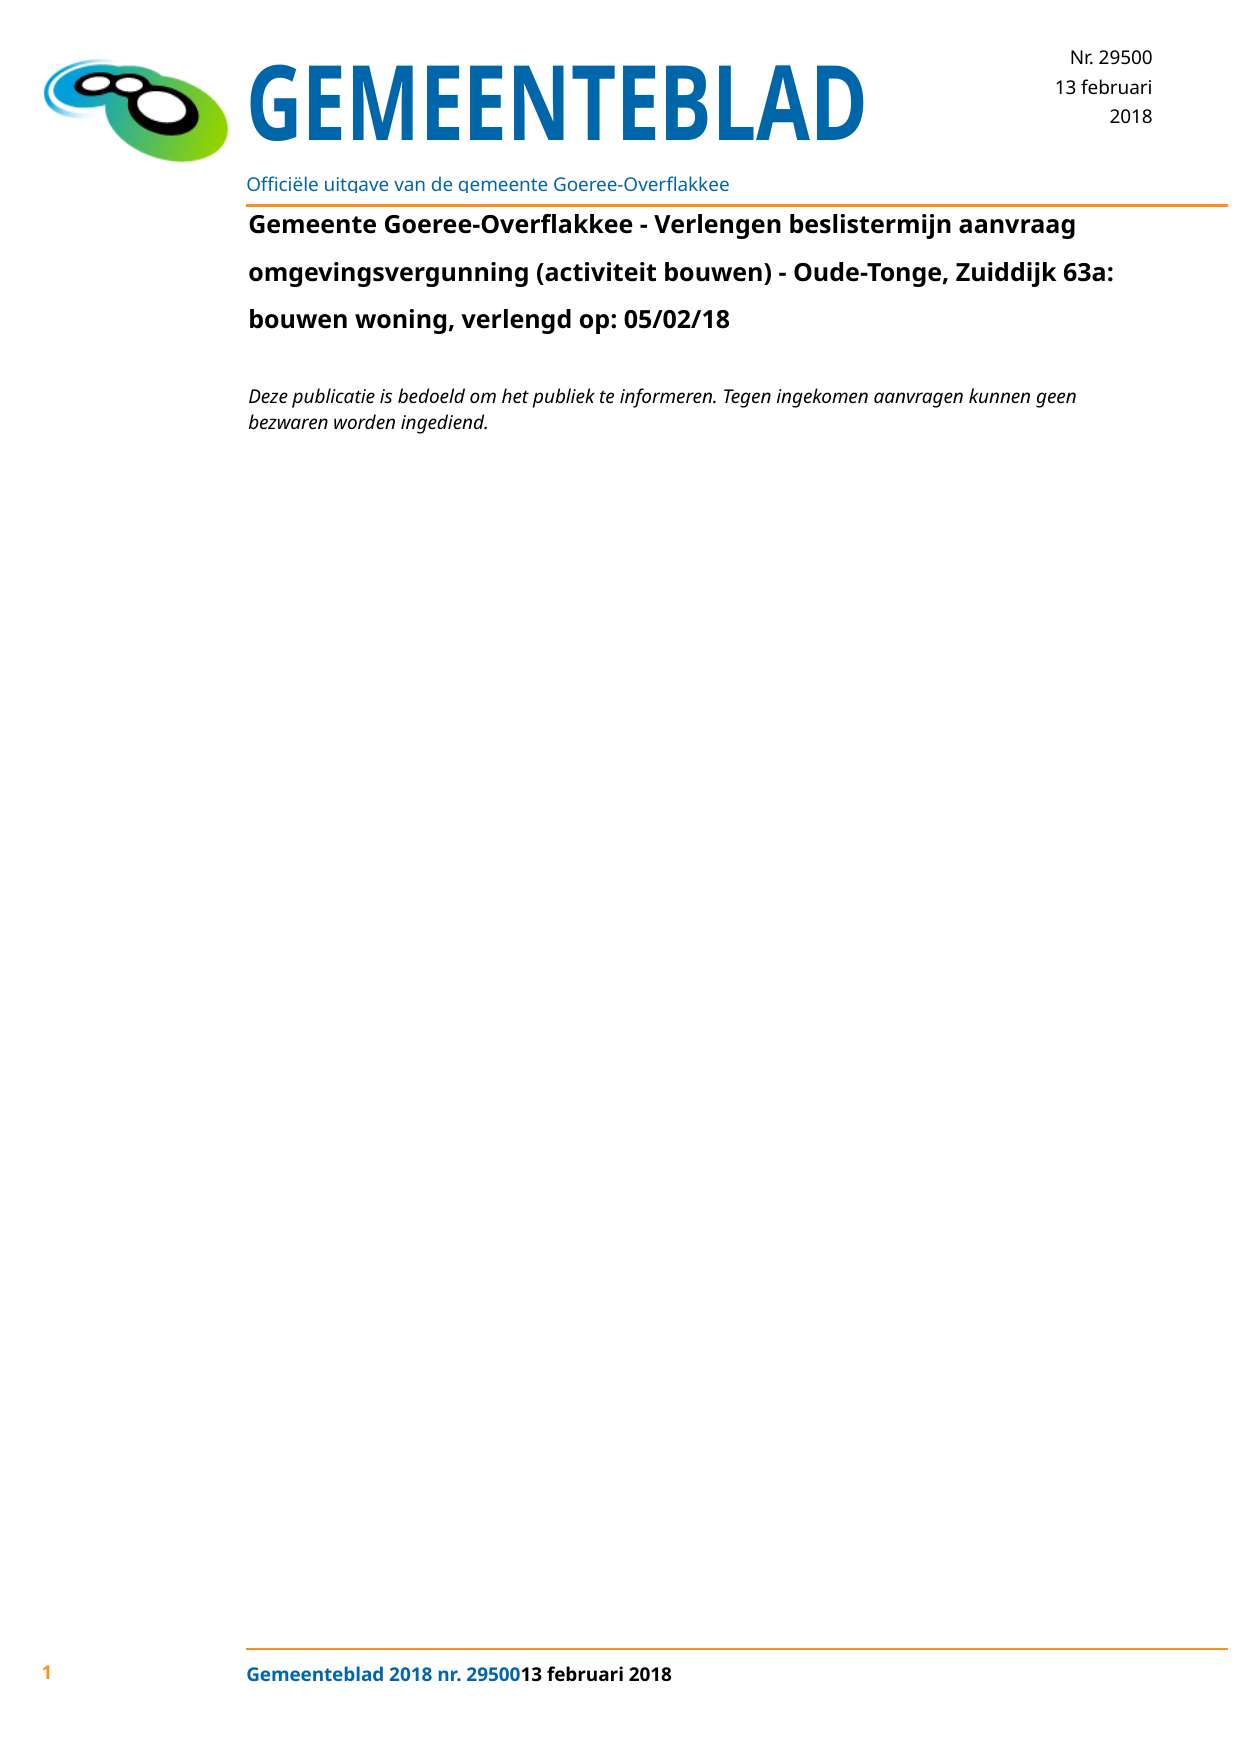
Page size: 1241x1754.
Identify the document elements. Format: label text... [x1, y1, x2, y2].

text Deze publicatie is bedoeld om het publiek te informeren. Tegen ingekomen aanvragen kunnen geen bezwaren worden ingediend. [248, 384, 1152, 435]
picture [41, 47, 231, 172]
text Gemeente Goeree-Overflakkee - Verlengen beslistermijn aanvraag omgevingsvergunning (activiteit bouwen) - Oude-Tonge, Zuiddijk 63a: bouwen woning, verlengd op: 05/02/18 [248, 207, 1152, 336]
